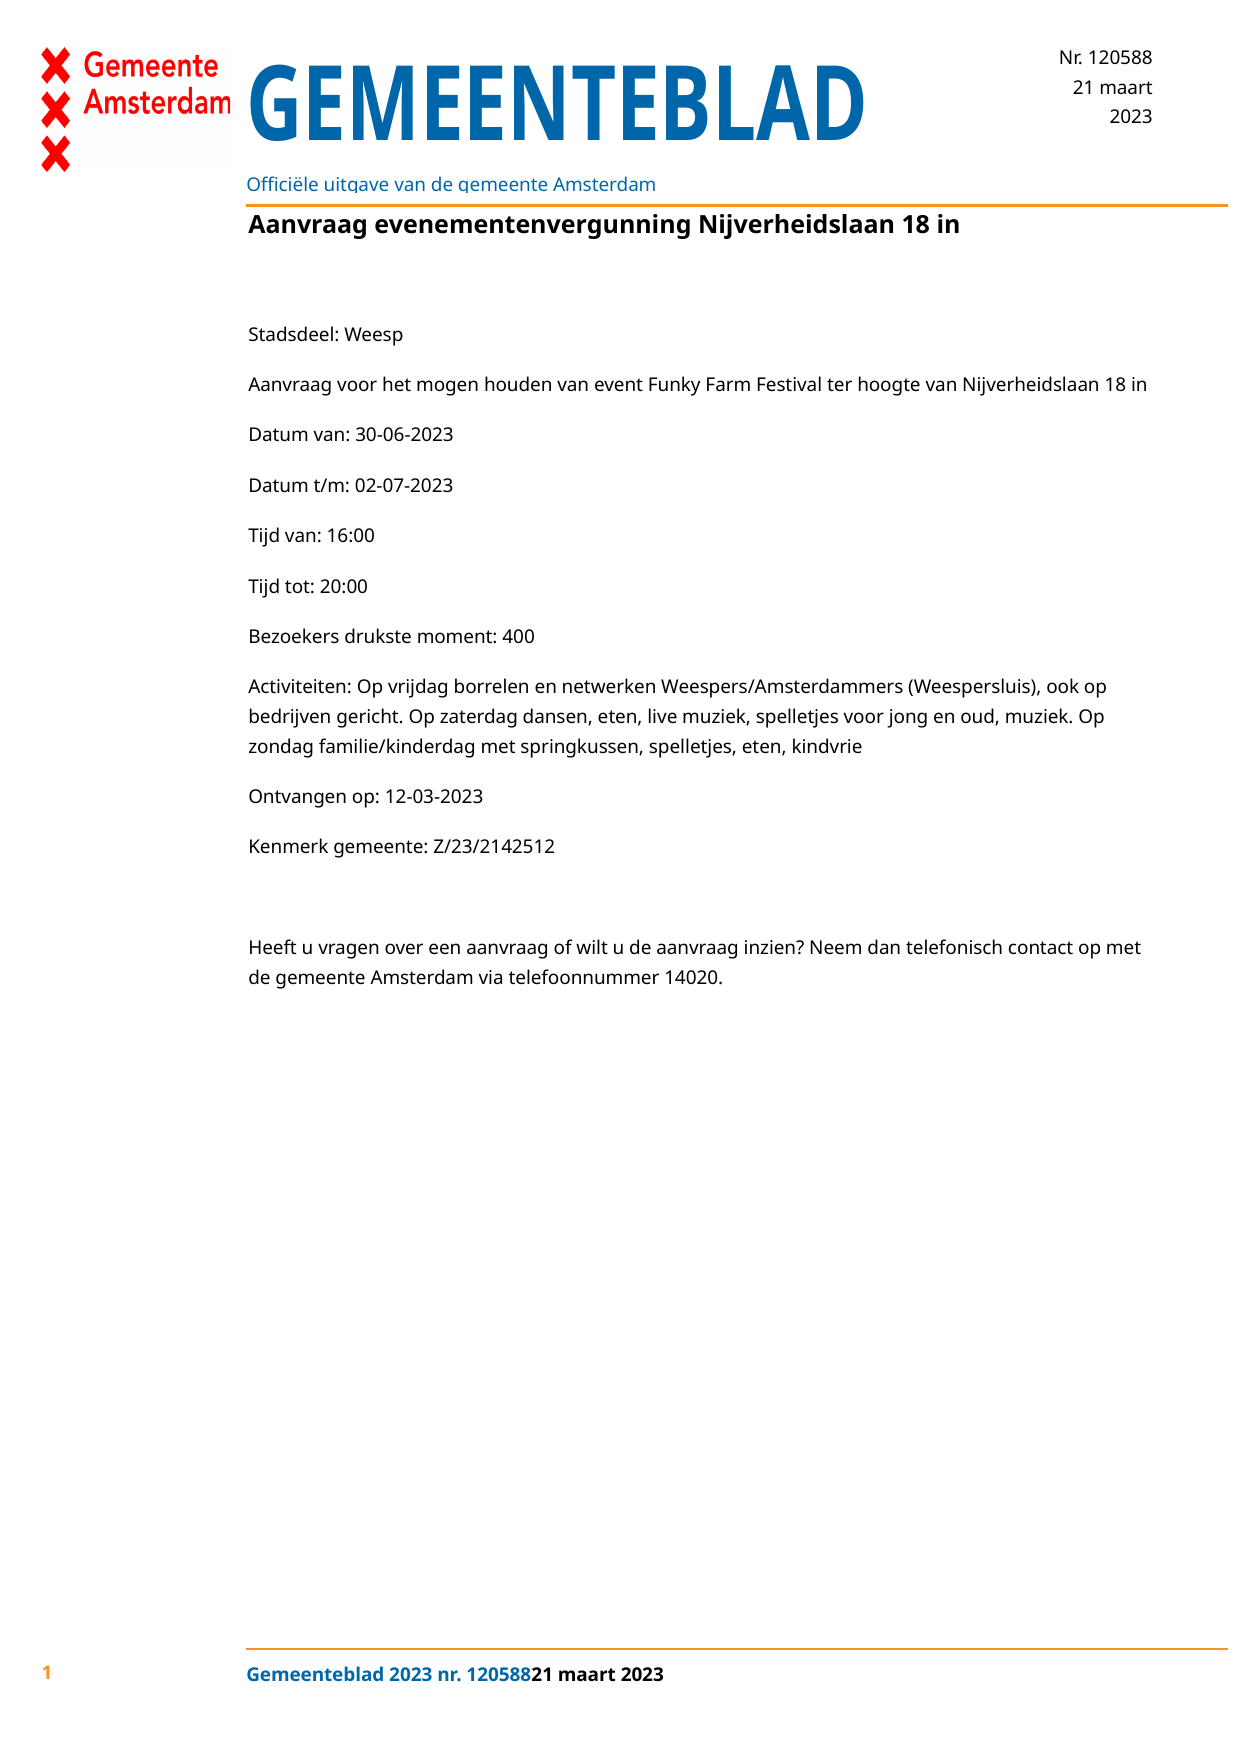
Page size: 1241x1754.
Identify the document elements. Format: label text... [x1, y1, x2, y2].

text Aanvraag evenementenvergunning Nijverheidslaan 18 in [248, 207, 1152, 241]
text Ontvangen op: 12-03-2023 [248, 783, 1152, 809]
text Datum t/m: 02-07-2023 [248, 472, 1152, 498]
text Kenmerk gemeente: Z/23/2142512 [248, 834, 1152, 859]
text Activiteiten: Op vrijdag borrelen en netwerken Weespers/Amsterdammers (Weespersluis), ook op bedrijven gericht. Op zaterdag dansen, eten, live muziek, spelletjes voor jong en oud, muziek. Op zondag familie/kinderdag met springkussen, spelletjes, eten, kindvrie [248, 674, 1152, 758]
text Bezoekers drukste moment: 400 [248, 623, 1152, 649]
text Aanvraag voor het mogen houden van event Funky Farm Festival ter hoogte van Nijverheidslaan 18 in [248, 371, 1152, 397]
text Heeft u vragen over een aanvraag of wilt u de aanvraag inzien? Neem dan telefonisch contact op met de gemeente Amsterdam via telefoonnummer 14020. [248, 934, 1152, 990]
text Datum van: 30-06-2023 [248, 422, 1152, 447]
text Tijd van: 16:00 [248, 522, 1152, 548]
text Tijd tot: 20:00 [248, 573, 1152, 598]
text Stadsdeel: Weesp [248, 321, 1152, 346]
picture [41, 47, 231, 172]
